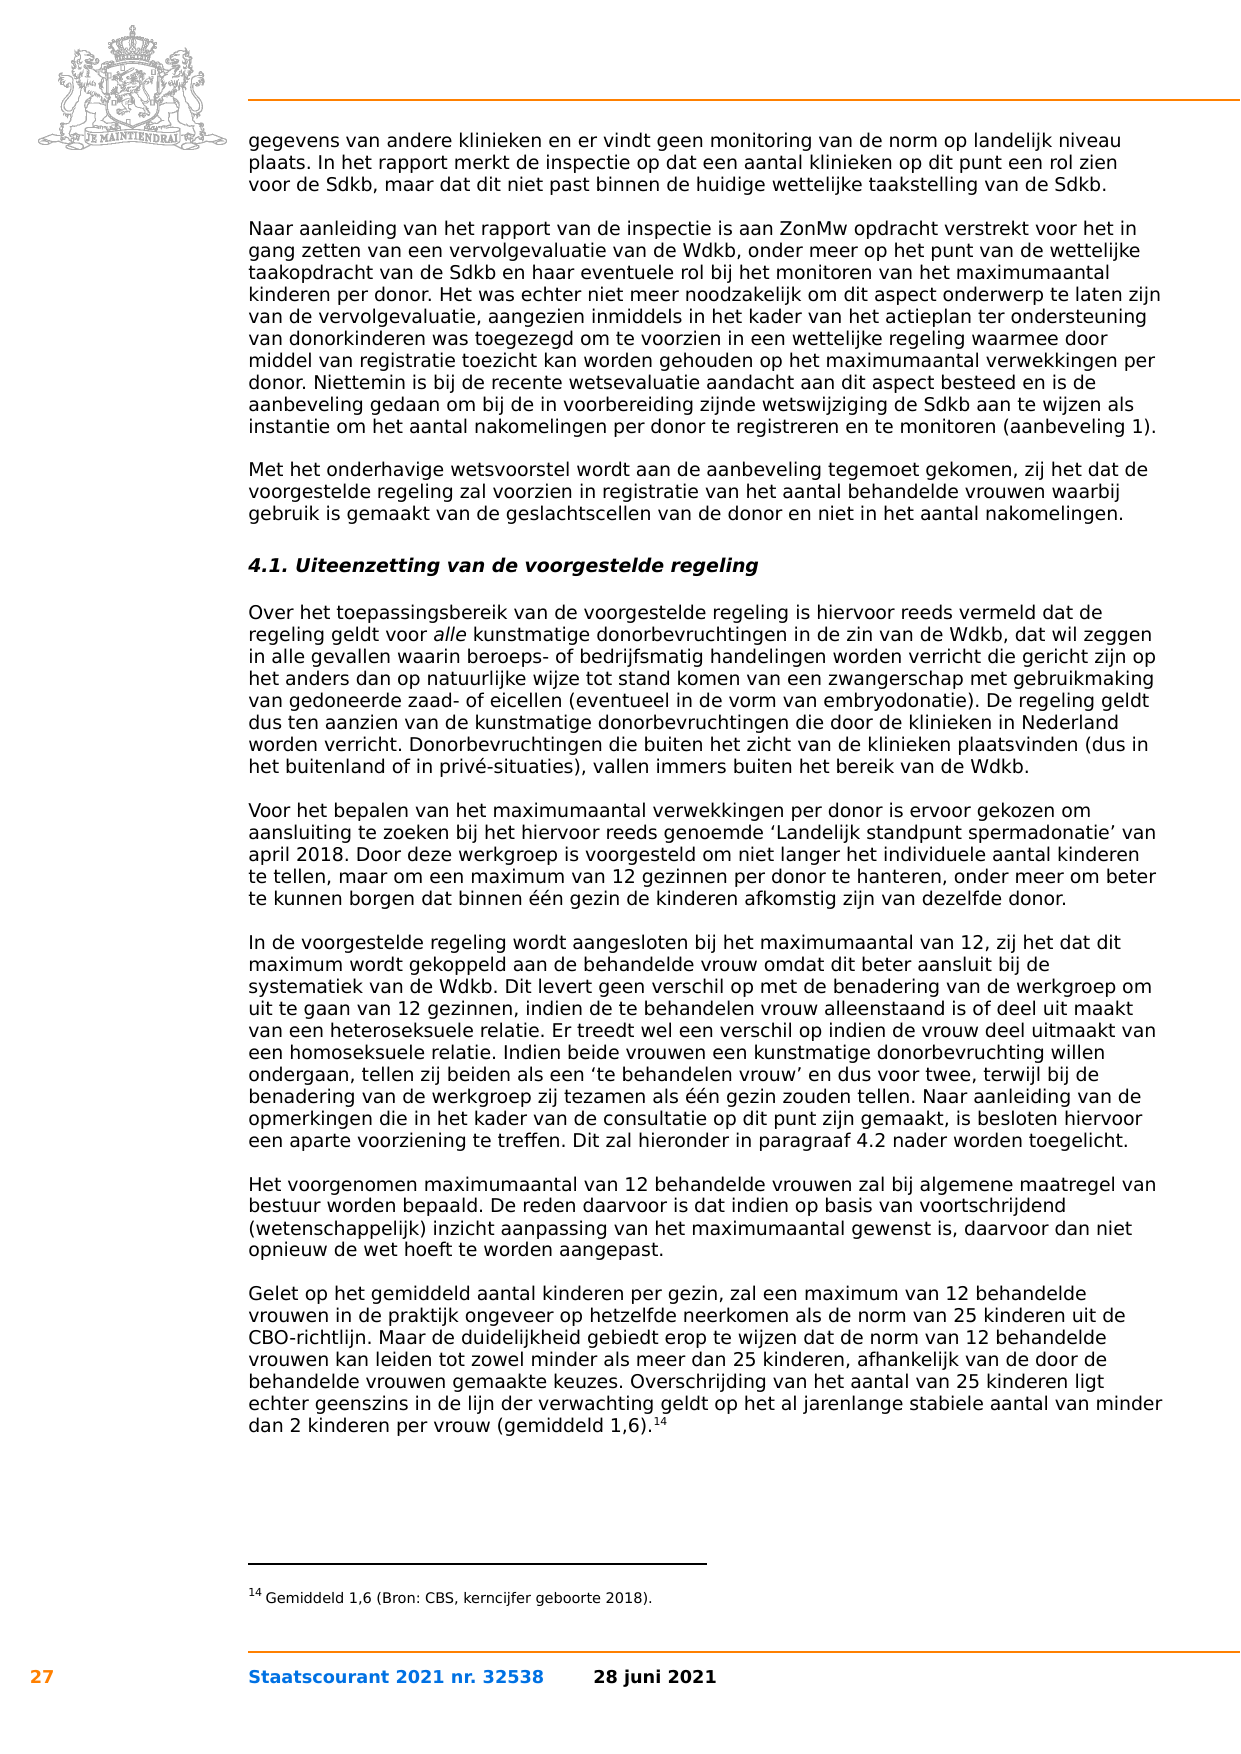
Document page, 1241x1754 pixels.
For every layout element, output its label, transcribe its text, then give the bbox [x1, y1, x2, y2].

picture [38, 25, 227, 150]
text Met het onderhavige wetsvoorstel wordt aan de aanbeveling tegemoet gekomen, zij het dat de voorgestelde regeling zal voorzien in registratie van het aantal behandelde vrouwen waarbij gebruik is gemaakt van de geslachtscellen van de donor en niet in het aantal nakomelingen. [248, 459, 1163, 525]
text Naar aanleiding van het rapport van de inspectie is aan ZonMw opdracht verstrekt voor het in gang zetten van een vervolgevaluatie van de Wdkb, onder meer op het punt van de wettelijke taakopdracht van de Sdkb en haar eventuele rol bij het monitoren van het maximumaantal kinderen per donor. Het was echter niet meer noodzakelijk om dit aspect onderwerp te laten zijn van de vervolgevaluatie, aangezien inmiddels in het kader van het actieplan ter ondersteuning van donorkinderen was toegezegd om te voorzien in een wettelijke regeling waarmee door middel van registratie toezicht kan worden gehouden op het maximumaantal verwekkingen per donor. Niettemin is bij de recente wetsevaluatie aandacht aan dit aspect besteed en is de aanbeveling gedaan om bij de in voorbereiding zijnde wetswijziging de Sdkb aan te wijzen als instantie om het aantal nakomelingen per donor te registreren en te monitoren (aanbeveling 1). [248, 218, 1163, 437]
text Gemiddeld 1,6 (Bron: CBS, kerncijfer geboorte 2018). [248, 1586, 1163, 1608]
text Voor het bepalen van het maximumaantal verwekkingen per donor is ervoor gekozen om aansluiting te zoeken bij het hiervoor reeds genoemde ‘Landelijk standpunt spermadonatie’ van april 2018. Door deze werkgroep is voorgesteld om niet langer het individuele aantal kinderen te tellen, maar om een maximum van 12 gezinnen per donor te hanteren, onder meer om beter te kunnen borgen dat binnen één gezin de kinderen afkomstig zijn van dezelfde donor. [248, 800, 1163, 910]
text gegevens van andere klinieken en er vindt geen monitoring van de norm op landelijk niveau plaats. In het rapport merkt de inspectie op dat een aantal klinieken op dit punt een rol zien voor de Sdkb, maar dat dit niet past binnen de huidige wettelijke taakstelling van de Sdkb. [248, 130, 1163, 196]
text Het voorgenomen maximumaantal van 12 behandelde vrouwen zal bij algemene maatregel van bestuur worden bepaald. De reden daarvoor is dat indien op basis van voortschrijdend (wetenschappelijk) inzicht aanpassing van het maximumaantal gewenst is, daarvoor dan niet opnieuw de wet hoeft te worden aangepast. [248, 1173, 1163, 1261]
text In de voorgestelde regeling wordt aangesloten bij het maximumaantal van 12, zij het dat dit maximum wordt gekoppeld aan de behandelde vrouw omdat dit beter aansluit bij de systematiek van de Wdkb. Dit levert geen verschil op met de benadering van de werkgroep om uit te gaan van 12 gezinnen, indien de te behandelen vrouw alleenstaand is of deel uit maakt van een heteroseksuele relatie. Er treedt wel een verschil op indien de vrouw deel uitmaakt van een homoseksuele relatie. Indien beide vrouwen een kunstmatige donorbevruchting willen ondergaan, tellen zij beiden als een ‘te behandelen vrouw’ en dus voor twee, terwijl bij de benadering van de werkgroep zij tezamen als één gezin zouden tellen. Naar aanleiding van de opmerkingen die in het kader van de consultatie op dit punt zijn gemaakt, is besloten hiervoor een aparte voorziening te treffen. Dit zal hieronder in paragraaf 4.2 nader worden toegelicht. [248, 932, 1163, 1152]
text Over het toepassingsbereik van de voorgestelde regeling is hiervoor reeds vermeld dat de regeling geldt voor alle kunstmatige donorbevruchtingen in de zin van de Wdkb, dat wil zeggen in alle gevallen waarin beroeps- of bedrijfsmatig handelingen worden verricht die gericht zijn op het anders dan op natuurlijke wijze tot stand komen van een zwangerschap met gebruikmaking van gedoneerde zaad- of eicellen (eventueel in de vorm van embryodonatie). De regeling geldt dus ten aanzien van de kunstmatige donorbevruchtingen die door de klinieken in Nederland worden verricht. Donorbevruchtingen die buiten het zicht van de klinieken plaatsvinden (dus in het buitenland of in privé-situaties), vallen immers buiten het bereik van de Wdkb. [248, 602, 1163, 778]
text Gelet op het gemiddeld aantal kinderen per gezin, zal een maximum van 12 behandelde vrouwen in de praktijk ongeveer op hetzelfde neerkomen als de norm van 25 kinderen uit de CBO-richtlijn. Maar de duidelijkheid gebiedt erop te wijzen dat de norm van 12 behandelde vrouwen kan leiden tot zowel minder als meer dan 25 kinderen, afhankelijk van de door de behandelde vrouwen gemaakte keuzes. Overschrijding van het aantal van 25 kinderen ligt echter geenszins in de lijn der verwachting geldt op het al jarenlange stabiele aantal van minder dan 2 kinderen per vrouw (gemiddeld 1,6). [248, 1283, 1163, 1437]
subtitle 4.1. Uiteenzetting van de voorgestelde regeling [248, 555, 1163, 577]
